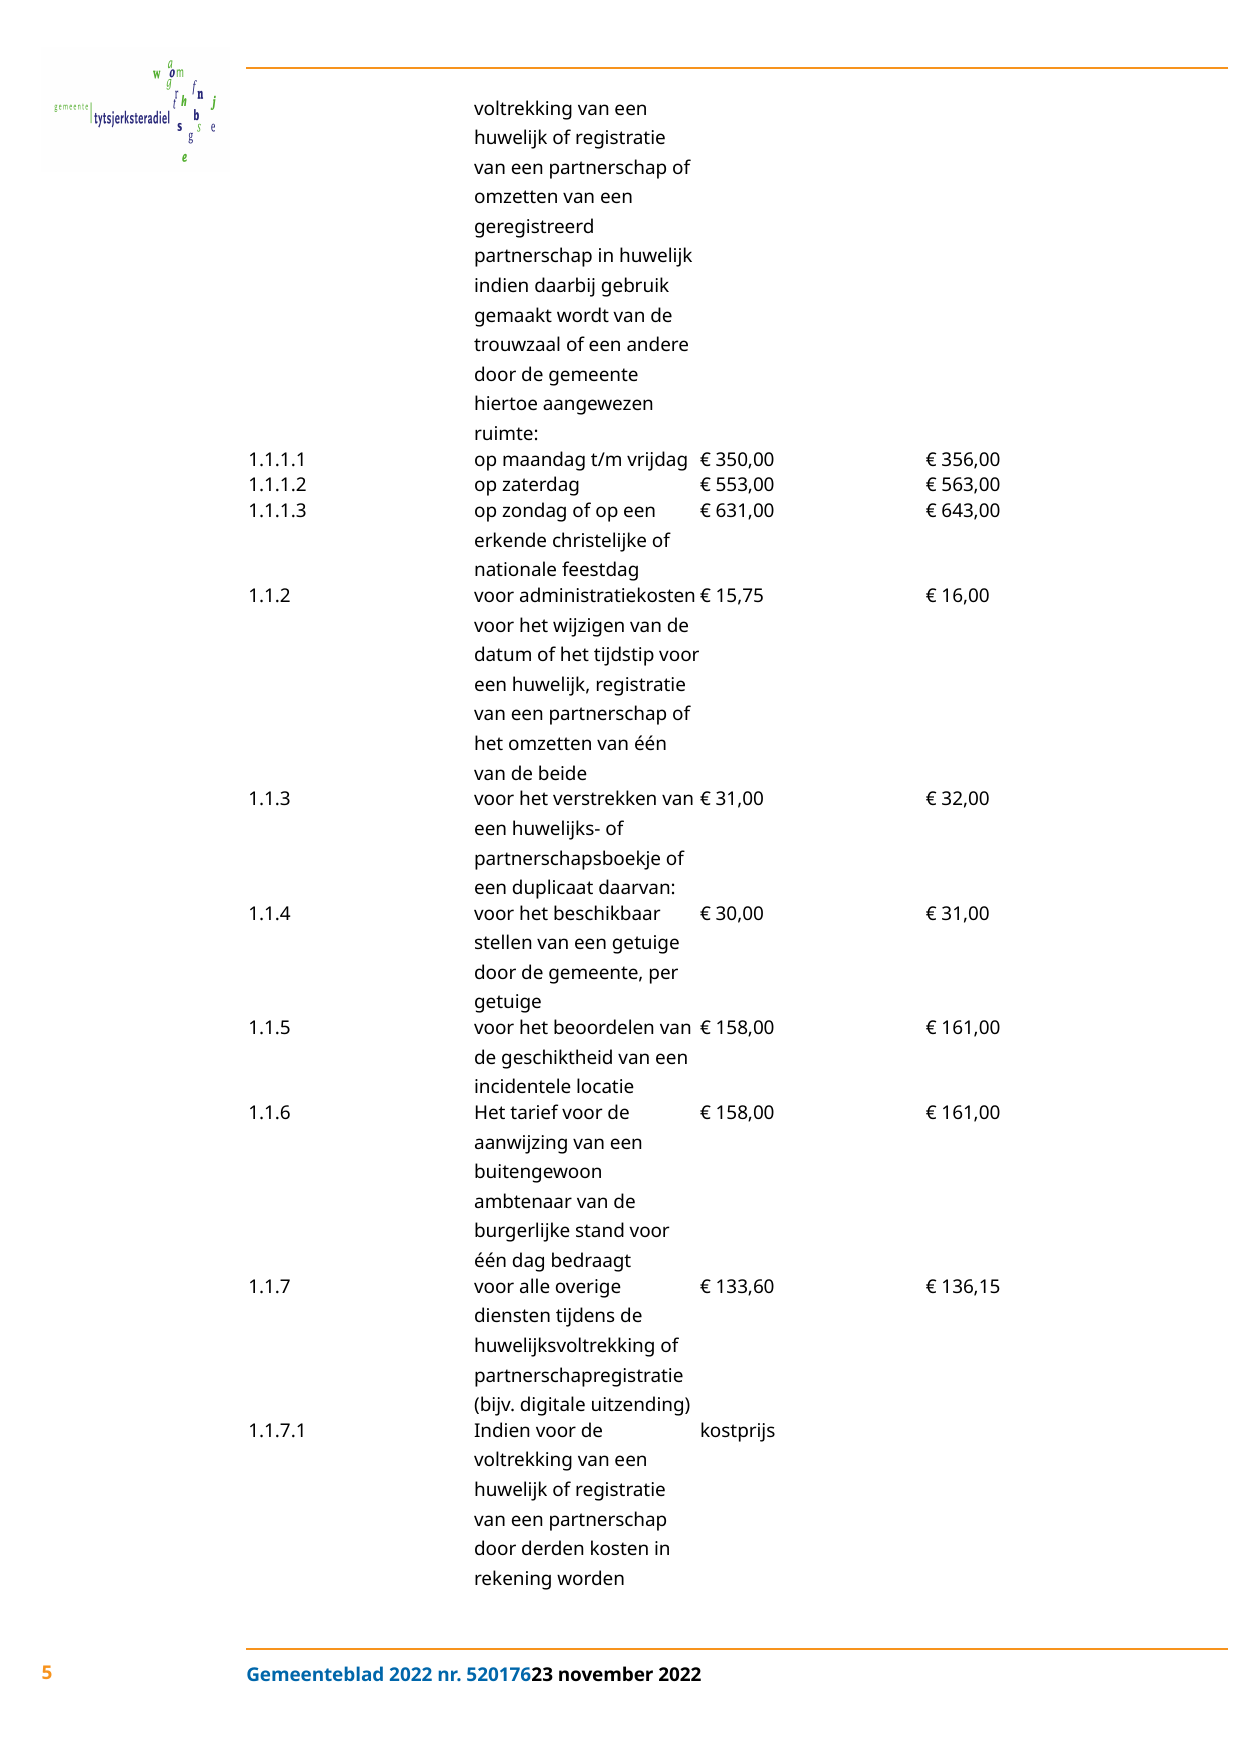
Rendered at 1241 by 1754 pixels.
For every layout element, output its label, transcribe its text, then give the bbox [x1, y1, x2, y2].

table_cell voltrekking van een huwelijk of registratie van een partnerschap of omzetten van een geregistreerd partnerschap in huwelijk indien daarbij gebruik gemaakt wordt van de trouwzaal of een andere door de gemeente hiertoe aangewezen ruimte: [474, 95, 700, 446]
table_cell € 30,00 [700, 900, 926, 1014]
table_cell [700, 95, 926, 446]
table_cell [926, 1417, 1152, 1591]
table_cell 1.1.1.2 [248, 472, 474, 497]
table_cell op zaterdag [474, 472, 700, 497]
table_cell € 16,00 [926, 582, 1152, 786]
table_cell op zondag of op een erkende christelijke of nationale feestdag [474, 498, 700, 582]
table_cell kostprijs [700, 1417, 926, 1591]
table_cell [926, 95, 1152, 446]
table_cell € 161,00 [926, 1099, 1152, 1273]
table_cell voor het verstrekken van een huwelijks- of partnerschapsboekje of een duplicaat daarvan: [474, 786, 700, 900]
table_cell 1.1.6 [248, 1099, 474, 1273]
table_cell op maandag t/m vrijdag [474, 446, 700, 472]
table_cell € 631,00 [700, 498, 926, 582]
table_cell voor alle overige diensten tijdens de huwelijksvoltrekking of partnerschapregistratie (bijv. digitale uitzending) [474, 1273, 700, 1417]
table_cell Indien voor de voltrekking van een huwelijk of registratie van een partnerschap door derden kosten in rekening worden [474, 1417, 700, 1591]
table_cell € 32,00 [926, 786, 1152, 900]
table_cell 1.1.2 [248, 582, 474, 786]
table_cell voor het beschikbaar stellen van een getuige door de gemeente, per getuige [474, 900, 700, 1014]
table_cell 1.1.7.1 [248, 1417, 474, 1591]
table_cell € 158,00 [700, 1015, 926, 1099]
table_cell 1.1.3 [248, 786, 474, 900]
table_cell Het tarief voor de aanwijzing van een buitengewoon ambtenaar van de burgerlijke stand voor één dag bedraagt [474, 1099, 700, 1273]
table_cell € 161,00 [926, 1015, 1152, 1099]
table_cell € 15,75 [700, 582, 926, 786]
table_cell € 31,00 [926, 900, 1152, 1014]
table_cell 1.1.5 [248, 1015, 474, 1099]
table_cell 1.1.7 [248, 1273, 474, 1417]
table_cell 1.1.1.3 [248, 498, 474, 582]
table_cell € 643,00 [926, 498, 1152, 582]
table_cell € 133,60 [700, 1273, 926, 1417]
table_cell € 350,00 [700, 446, 926, 472]
table_cell € 158,00 [700, 1099, 926, 1273]
table_cell € 31,00 [700, 786, 926, 900]
table_cell 1.1.1.1 [248, 446, 474, 472]
table_cell voor het beoordelen van de geschiktheid van een incidentele locatie [474, 1015, 700, 1099]
table_cell voor administratiekosten voor het wijzigen van de datum of het tijdstip voor een huwelijk, registratie van een partnerschap of het omzetten van één van de beide [474, 582, 700, 786]
table_cell € 553,00 [700, 472, 926, 497]
table_cell € 136,15 [926, 1273, 1152, 1417]
table_cell € 356,00 [926, 446, 1152, 472]
table_cell € 563,00 [926, 472, 1152, 497]
table_cell 1.1.4 [248, 900, 474, 1014]
picture [41, 47, 231, 172]
table_cell [248, 95, 474, 446]
